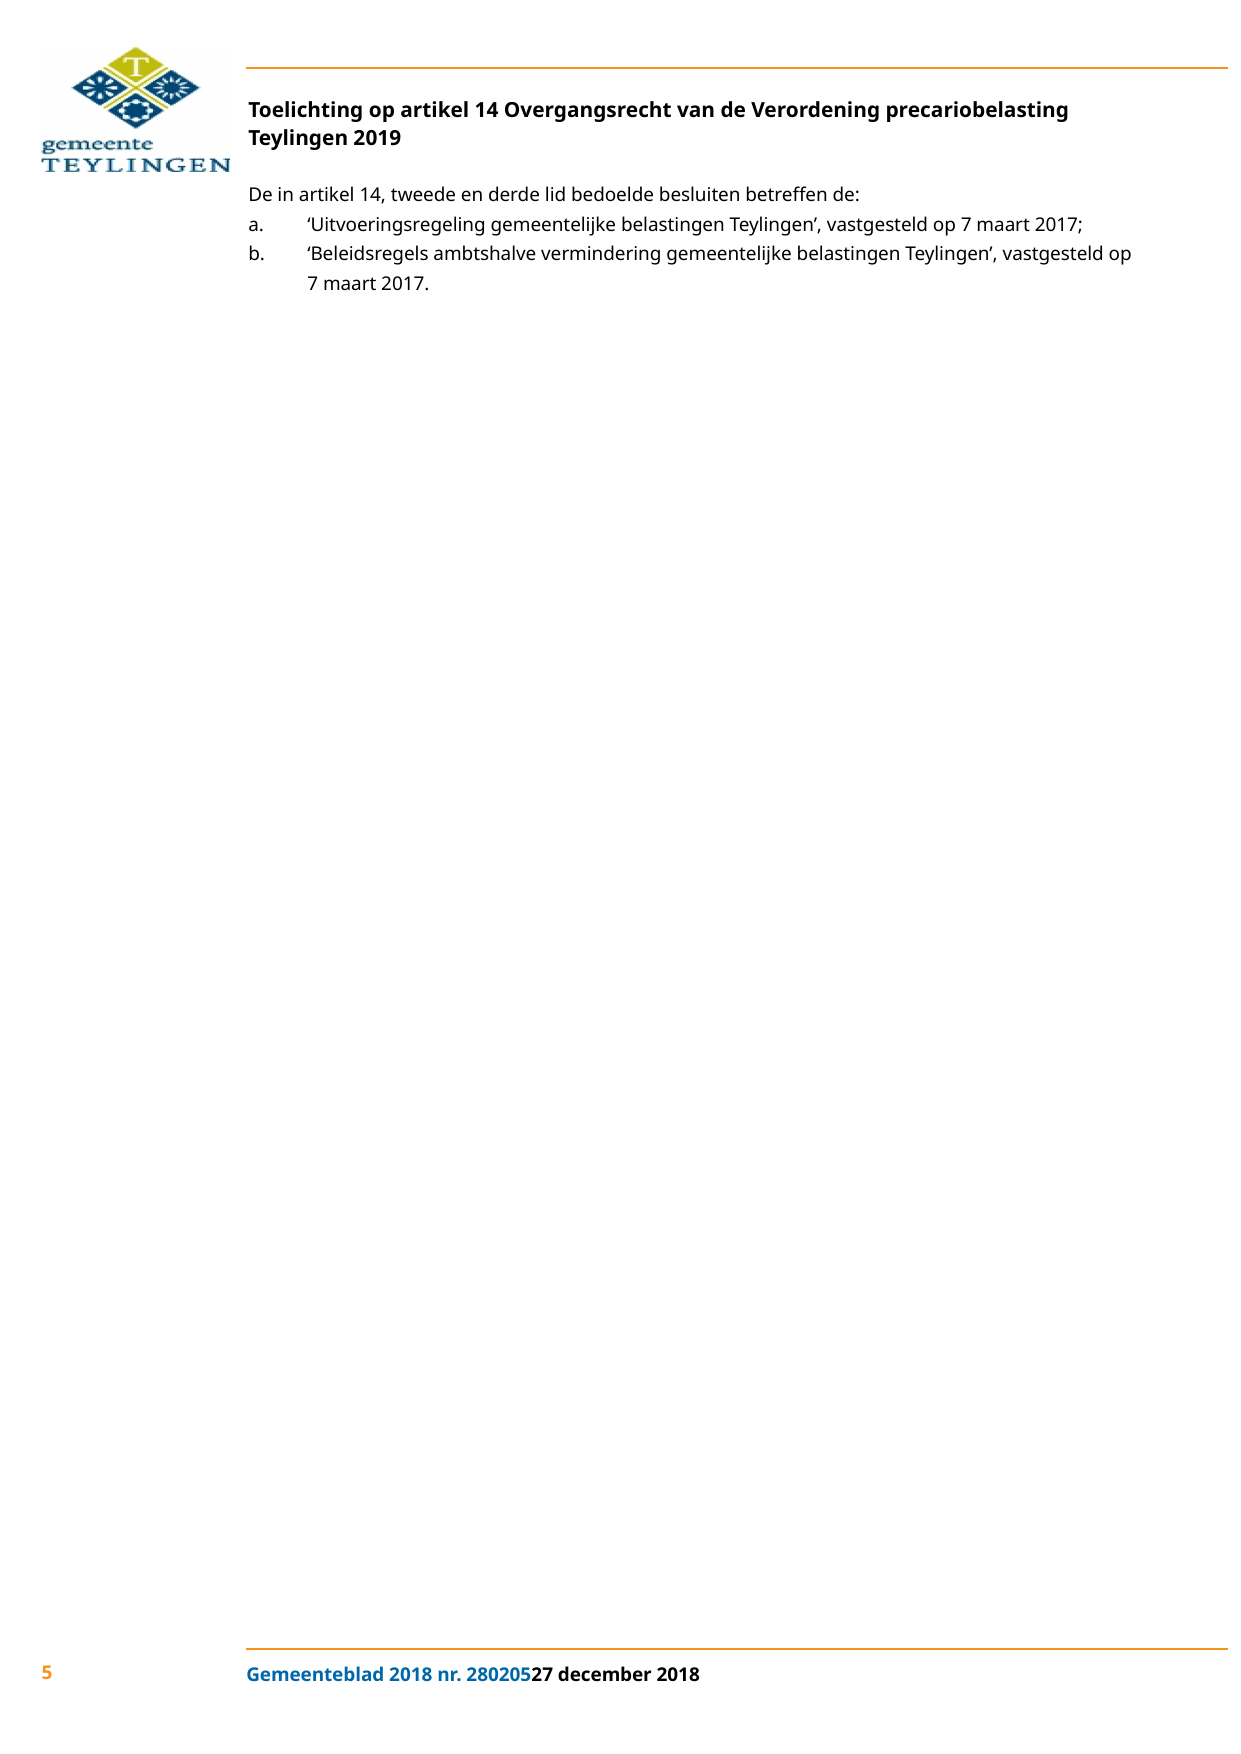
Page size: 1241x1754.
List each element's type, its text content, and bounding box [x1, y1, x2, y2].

text De in artikel 14, tweede en derde lid bedoelde besluiten betreffen de: [248, 181, 1152, 207]
picture [41, 47, 231, 172]
list ‘Uitvoeringsregeling gemeentelijke belastingen Teylingen’, vastgesteld op 7 maart 2017; [248, 211, 1152, 237]
list ‘Beleidsregels ambtshalve vermindering gemeentelijke belastingen Teylingen’, vastgesteld op 7 maart 2017. [248, 241, 1152, 296]
text Toelichting op artikel 14 Overgangsrecht van de Verordening precariobelasting Teylingen 2019 [248, 95, 1152, 152]
